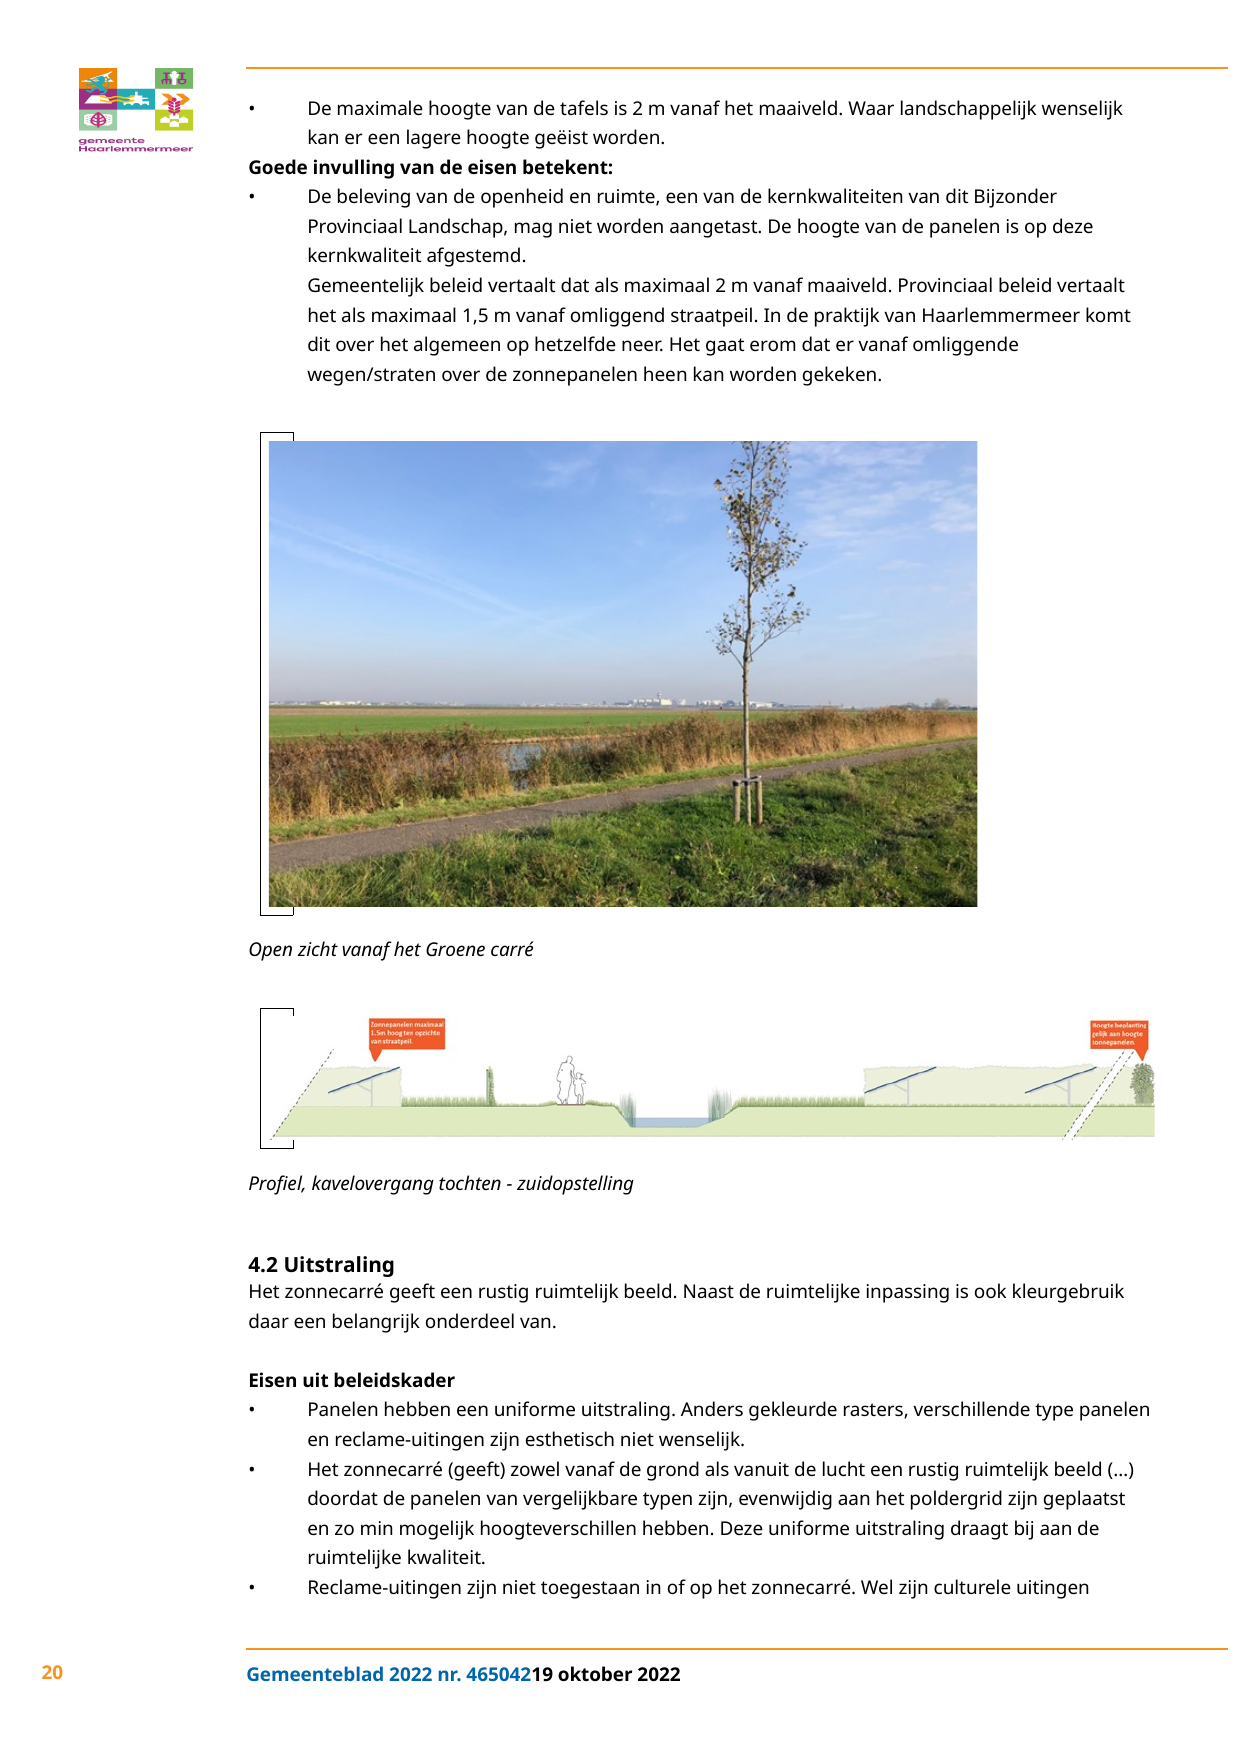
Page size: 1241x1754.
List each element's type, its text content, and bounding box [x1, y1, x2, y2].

list Het zonnecarré (geeft) zowel vanaf de grond als vanuit de lucht een rustig ruimtelijk beeld (…) doordat de panelen van vergelijkbare typen zijn, evenwijdig aan het poldergrid zijn geplaatst en zo min mogelijk hoogteverschillen hebben. Deze uniforme uitstraling draagt bij aan de ruimtelijke kwaliteit. [248, 1456, 1152, 1570]
list Reclame-uitingen zijn niet toegestaan in of op het zonnecarré. Wel zijn culturele uitingen [248, 1574, 1152, 1600]
text Goede invulling van de eisen betekent: [248, 154, 1152, 180]
text Profiel, kavelovergang tochten - zuidopstelling [248, 1170, 1152, 1196]
list De beleving van de openheid en ruimte, een van de kernkwaliteiten van dit Bijzonder Provinciaal Landschap, mag niet worden aangetast. De hoogte van de panelen is op deze kernkwaliteit afgestemd. [248, 183, 1152, 268]
text Open zicht vanaf het Groene carré [248, 937, 1152, 962]
list De maximale hoogte van de tafels is 2 m vanaf het maaiveld. Waar landschappelijk wenselijk kan er een lagere hoogte geëist worden. [248, 95, 1152, 150]
picture [268, 441, 978, 907]
text Eisen uit beleidskader [248, 1367, 1152, 1393]
picture [268, 1016, 1155, 1140]
picture [41, 47, 231, 172]
text 4.2 Uitstraling [248, 1250, 1152, 1278]
list Gemeentelijk beleid vertaalt dat als maximaal 2 m vanaf maaiveld. Provinciaal beleid vertaalt het als maximaal 1,5 m vanaf omliggend straatpeil. In de praktijk van Haarlemmermeer komt dit over het algemeen op hetzelfde neer. Het gaat erom dat er vanaf omliggende wegen/straten over de zonnepanelen heen kan worden gekeken. [248, 272, 1152, 387]
list Panelen hebben een uniforme uitstraling. Anders gekleurde rasters, verschillende type panelen en reclame-uitingen zijn esthetisch niet wenselijk. [248, 1397, 1152, 1452]
text Het zonnecarré geeft een rustig ruimtelijk beeld. Naast de ruimtelijke inpassing is ook kleurgebruik daar een belangrijk onderdeel van. [248, 1278, 1152, 1333]
